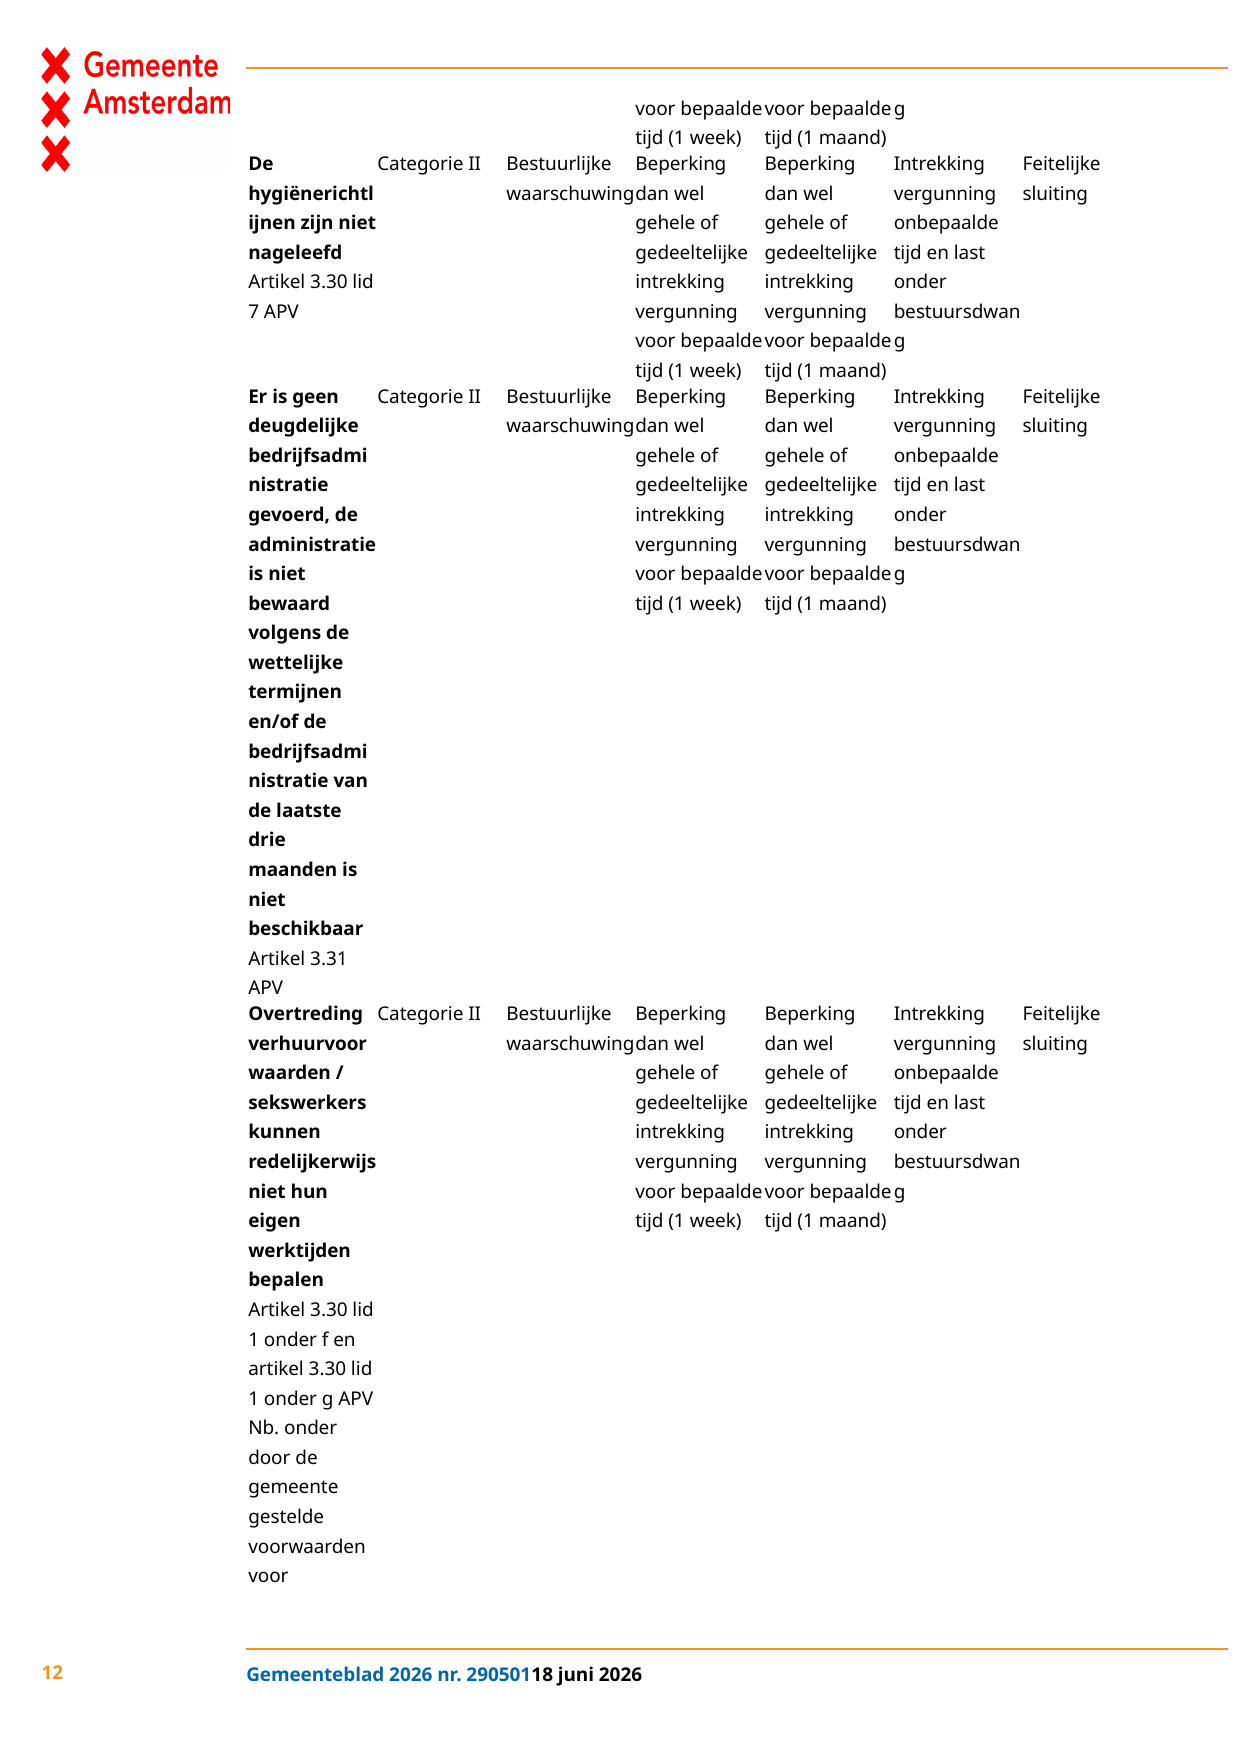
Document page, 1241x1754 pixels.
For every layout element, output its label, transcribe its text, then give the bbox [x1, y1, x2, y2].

table_cell Bestuurlijke waarschuwing [506, 383, 635, 1000]
table_cell Feitelijke sluiting [1023, 150, 1152, 383]
table_cell Beperking dan wel gehele of gedeeltelijke intrekking vergunning voor bepaalde tijd (1 week) [635, 383, 764, 1000]
table_cell Bestuurlijke waarschuwing [506, 1000, 635, 1588]
table_cell [248, 95, 377, 150]
table_cell Bestuurlijke waarschuwing [506, 150, 635, 383]
table_cell [506, 95, 635, 150]
table_cell Categorie II [377, 150, 506, 383]
table_cell De hygiënerichtlijnen zijn niet nageleefd Artikel 3.30 lid 7 APV [248, 150, 377, 383]
table_cell voor bepaalde tijd (1 maand) [764, 95, 893, 150]
picture [41, 47, 231, 172]
table_cell Feitelijke sluiting [1023, 1000, 1152, 1588]
table_cell voor bepaalde tijd (1 week) [635, 95, 764, 150]
table_cell Feitelijke sluiting [1023, 383, 1152, 1000]
table_cell Er is geen deugdelijke bedrijfsadministratie gevoerd, de administratie is niet bewaard volgens de wettelijke termijnen en/of de bedrijfsadministratie van de laatste drie maanden is niet beschikbaar Artikel 3.31 APV [248, 383, 377, 1000]
table_cell Overtreding verhuurvoorwaarden / sekswerkers kunnen redelijkerwijs niet hun eigen werktijden bepalen Artikel 3.30 lid 1 onder f en artikel 3.30 lid 1 onder g APV Nb. onder door de gemeente gestelde voorwaarden voor [248, 1000, 377, 1588]
table_cell Intrekking vergunning onbepaalde tijd en last onder bestuursdwang [894, 1000, 1022, 1588]
table_cell [1023, 95, 1152, 150]
table_cell g [894, 95, 1022, 150]
table_cell Intrekking vergunning onbepaalde tijd en last onder bestuursdwang [894, 150, 1022, 383]
table_cell Beperking dan wel gehele of gedeeltelijke intrekking vergunning voor bepaalde tijd (1 maand) [764, 383, 893, 1000]
table_cell Beperking dan wel gehele of gedeeltelijke intrekking vergunning voor bepaalde tijd (1 maand) [764, 1000, 893, 1588]
table_cell Beperking dan wel gehele of gedeeltelijke intrekking vergunning voor bepaalde tijd (1 week) [635, 1000, 764, 1588]
table_cell Beperking dan wel gehele of gedeeltelijke intrekking vergunning voor bepaalde tijd (1 maand) [764, 150, 893, 383]
table_cell Beperking dan wel gehele of gedeeltelijke intrekking vergunning voor bepaalde tijd (1 week) [635, 150, 764, 383]
table_cell Categorie II [377, 1000, 506, 1588]
table_cell [377, 95, 506, 150]
table_cell Categorie II [377, 383, 506, 1000]
table_cell Intrekking vergunning onbepaalde tijd en last onder bestuursdwang [894, 383, 1022, 1000]
